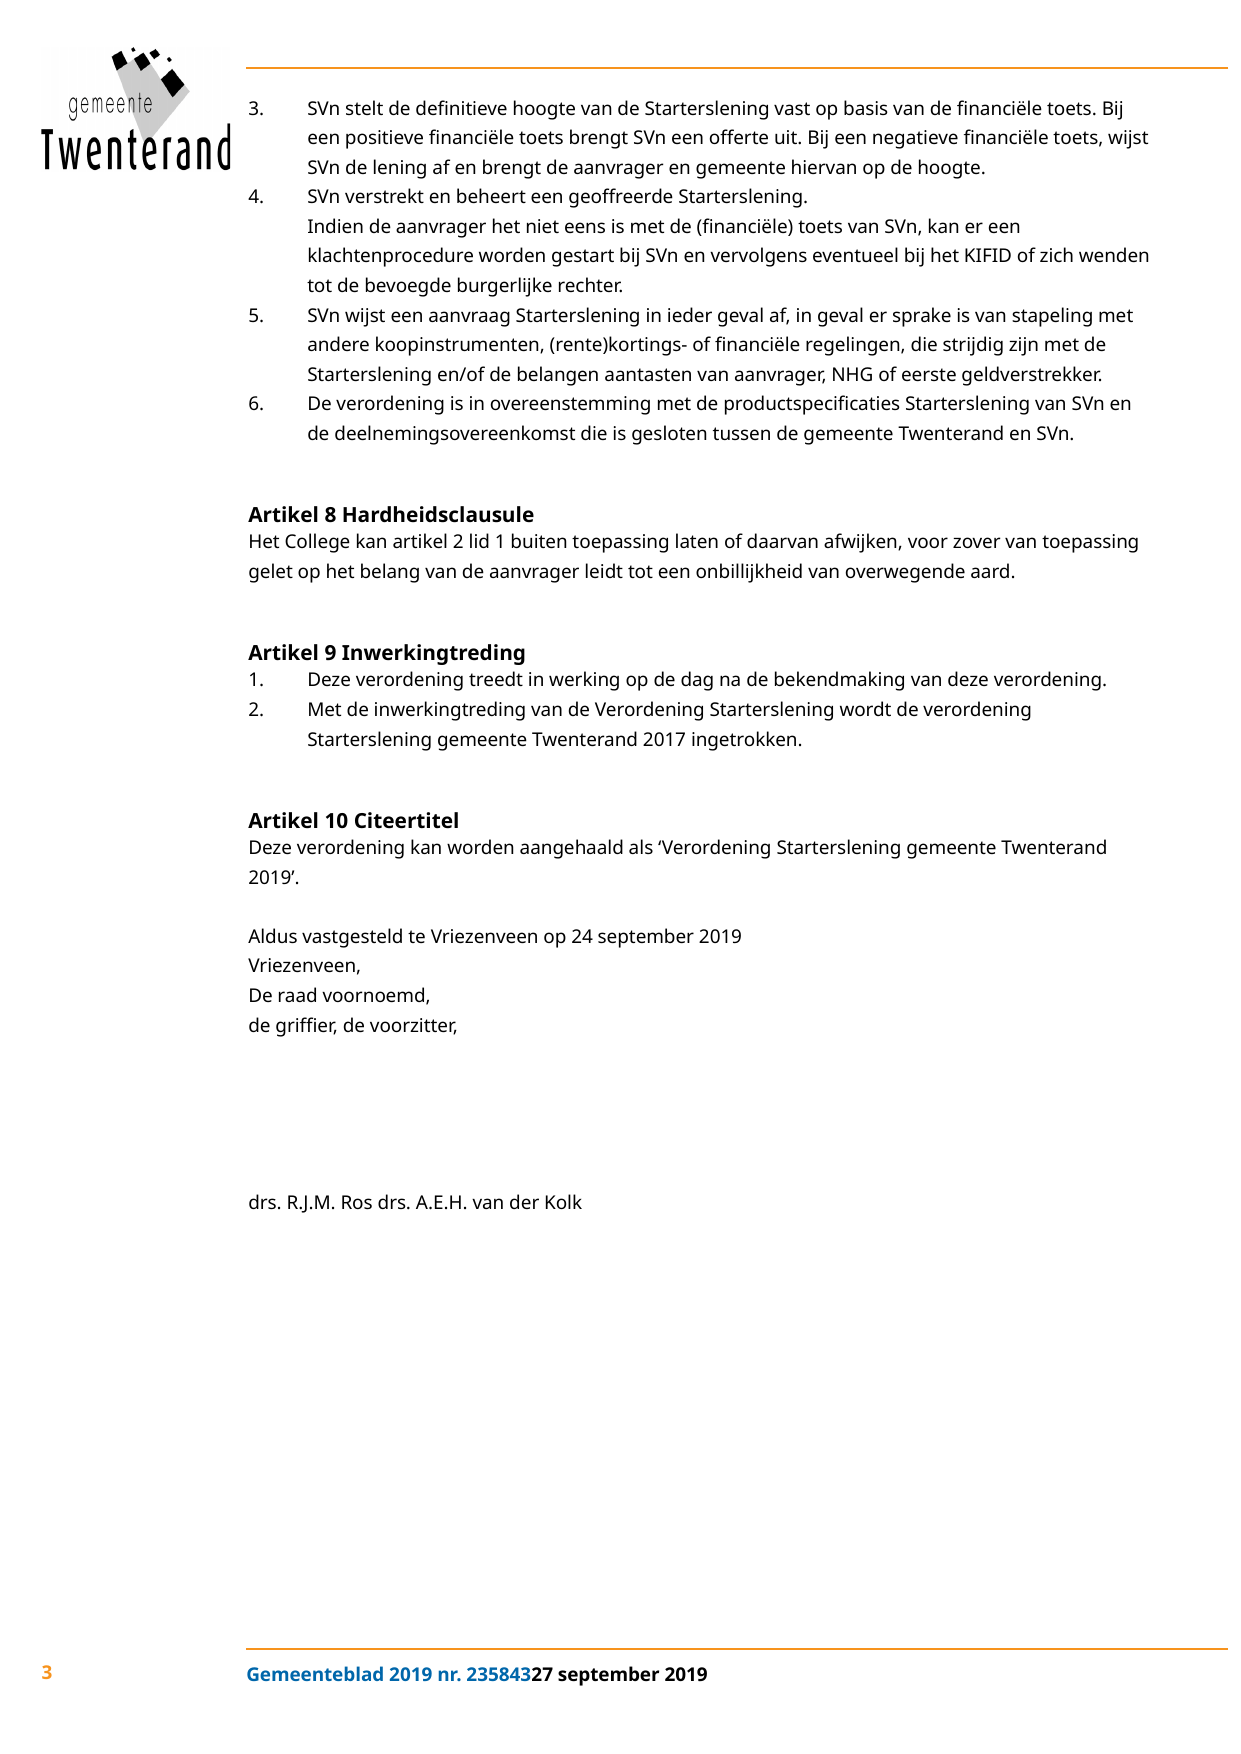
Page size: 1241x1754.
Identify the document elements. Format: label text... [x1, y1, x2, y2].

list SVn wijst een aanvraag Starterslening in ieder geval af, in geval er sprake is van stapeling met andere koopinstrumenten, (rente)kortings- of financiële regelingen, die strijdig zijn met de Starterslening en/of de belangen aantasten van aanvrager, NHG of eerste geldverstrekker. [248, 302, 1152, 387]
list De verordening is in overeenstemming met de productspecificaties Starterslening van SVn en de deelnemingsovereenkomst die is gesloten tussen de gemeente Twenterand en SVn. [248, 391, 1152, 446]
list Met de inwerkingtreding van de Verordening Starterslening wordt de verordening Starterslening gemeente Twenterand 2017 ingetrokken. [248, 696, 1152, 752]
text Deze verordening kan worden aangehaald als ‘Verordening Starterslening gemeente Twenterand 2019’. [248, 834, 1152, 889]
list Deze verordening treedt in werking op de dag na de bekendmaking van deze verordening. [248, 667, 1152, 692]
list SVn stelt de definitieve hoogte van de Starterslening vast op basis van de financiële toets. Bij een positieve financiële toets brengt SVn een offerte uit. Bij een negatieve financiële toets, wijst SVn de lening af en brengt de aanvrager en gemeente hiervan op de hoogte. [248, 95, 1152, 180]
text Artikel 8 Hardheidsclausule [248, 500, 1152, 529]
text Het College kan artikel 2 lid 1 buiten toepassing laten of daarvan afwijken, voor zover van toepassing gelet op het belang van de aanvrager leidt tot een onbillijkheid van overwegende aard. [248, 529, 1152, 584]
text Vriezenveen, [248, 953, 1152, 978]
text Artikel 9 Inwerkingtreding [248, 638, 1152, 667]
picture [41, 47, 231, 172]
text drs. R.J.M. Ros drs. A.E.H. van der Kolk [248, 1189, 1152, 1215]
text Artikel 10 Citeertitel [248, 806, 1152, 834]
list SVn verstrekt en beheert een geoffreerde Starterslening. [248, 183, 1152, 209]
text Aldus vastgesteld te Vriezenveen op 24 september 2019 [248, 923, 1152, 949]
list Indien de aanvrager het niet eens is met de (financiële) toets van SVn, kan er een klachtenprocedure worden gestart bij SVn en vervolgens eventueel bij het KIFID of zich wenden tot de bevoegde burgerlijke rechter. [248, 213, 1152, 298]
text de griffier, de voorzitter, [248, 1012, 1152, 1037]
text De raad voornoemd, [248, 982, 1152, 1008]
